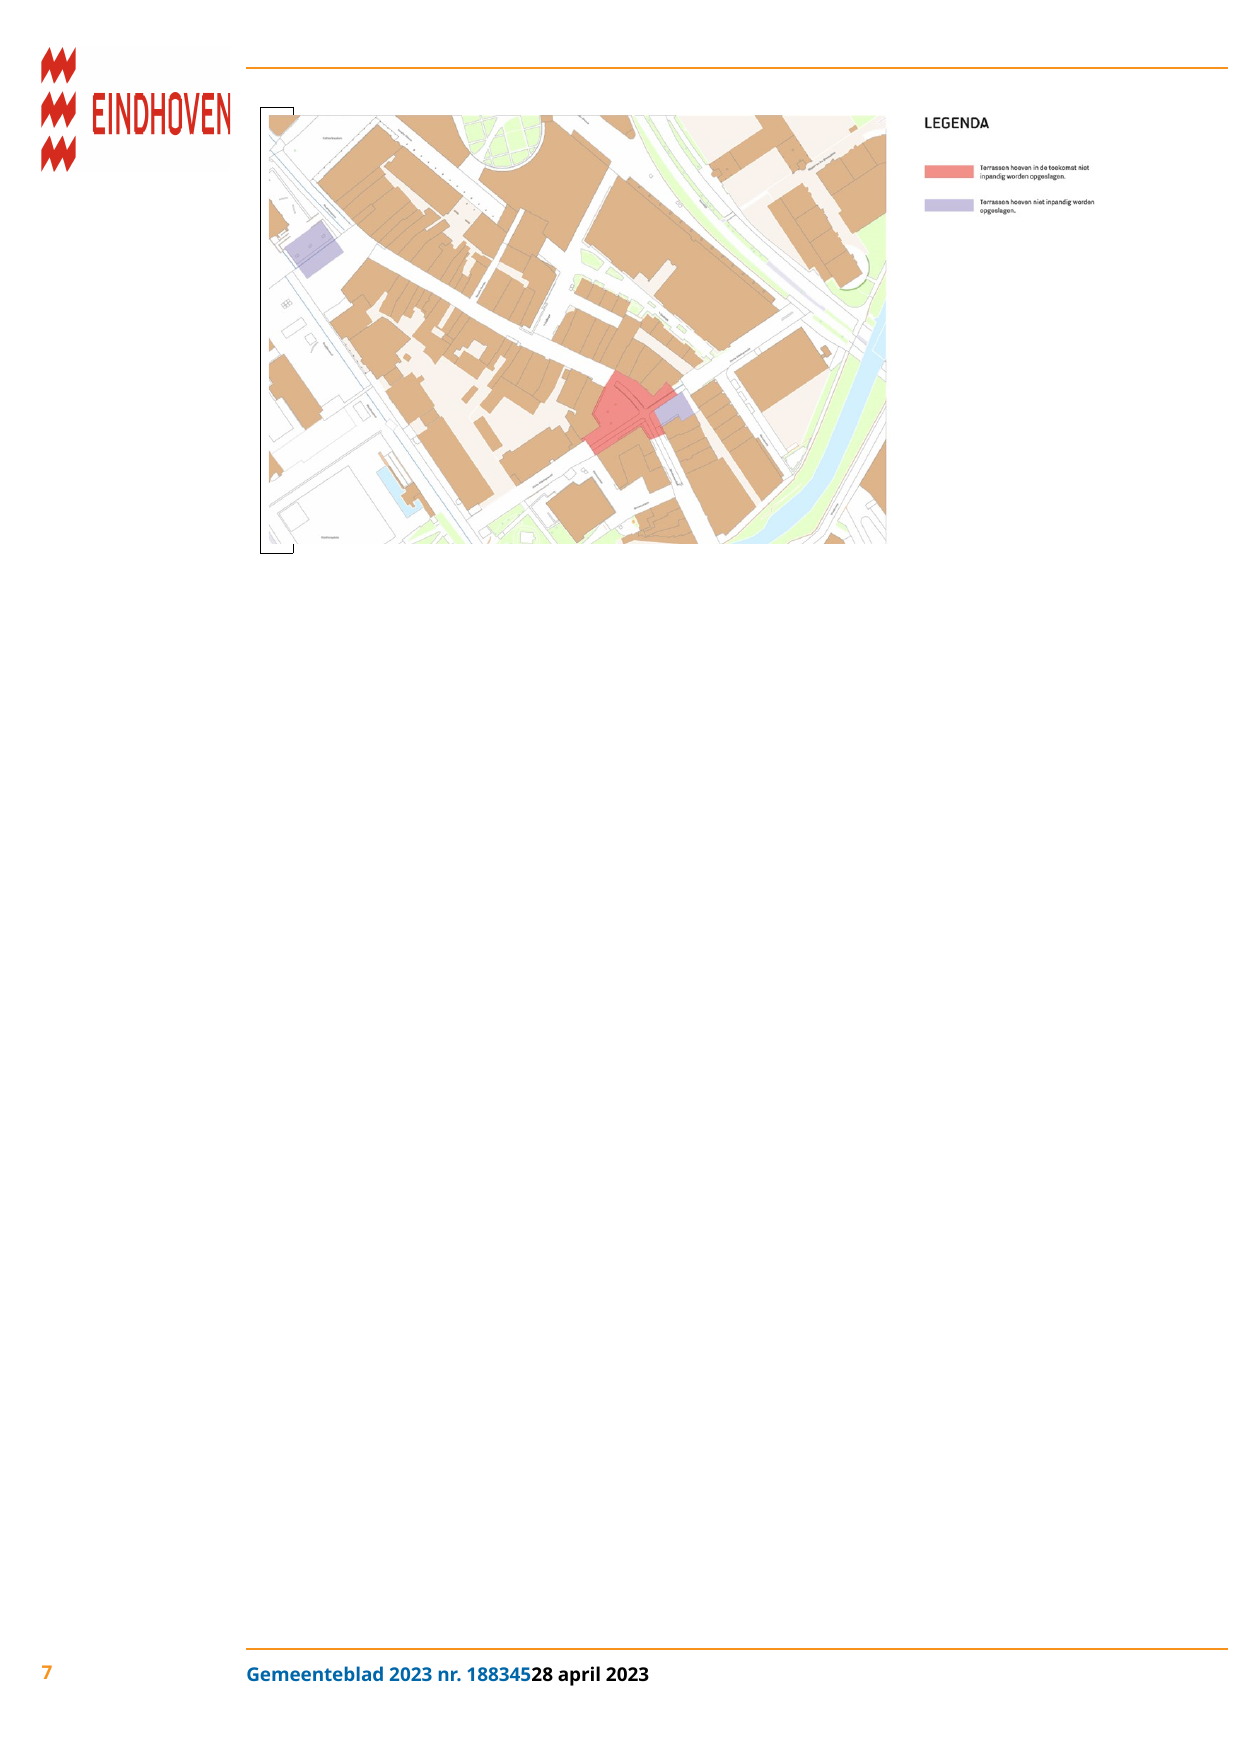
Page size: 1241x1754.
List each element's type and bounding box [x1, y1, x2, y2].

picture [41, 47, 231, 172]
picture [268, 115, 1096, 544]
